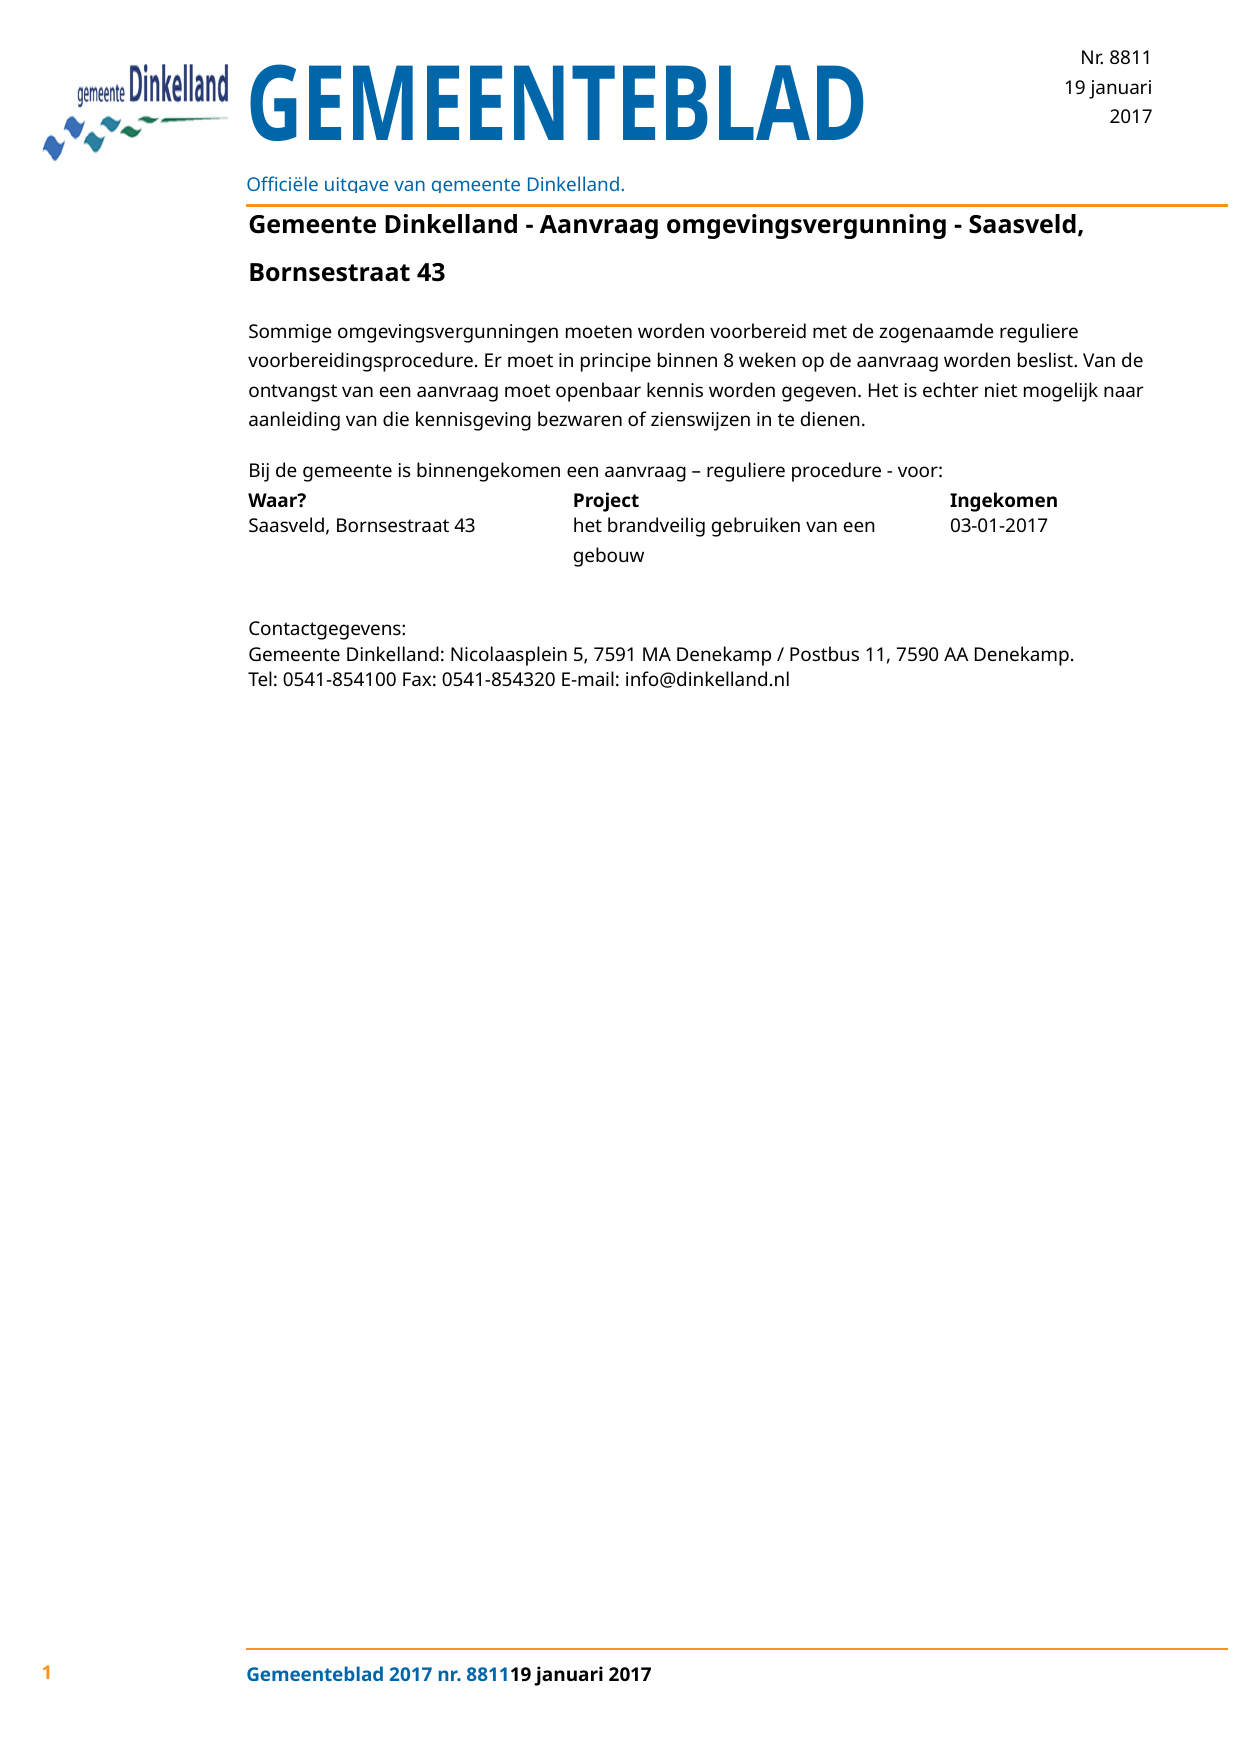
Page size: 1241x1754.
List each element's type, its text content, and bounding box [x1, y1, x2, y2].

text Bij de gemeente is binnengekomen een aanvraag – reguliere procedure - voor: [248, 457, 1152, 483]
table_cell het brandveilig gebruiken van een gebouw [573, 513, 950, 568]
table_header Ingekomen [950, 487, 1152, 512]
table_header Waar? [248, 487, 573, 512]
text Sommige omgevingsvergunningen moeten worden voorbereid met de zogenaamde reguliere voorbereidingsprocedure. Er moet in principe binnen 8 weken op de aanvraag worden beslist. Van de ontvangst van een aanvraag moet openbaar kennis worden gegeven. Het is echter niet mogelijk naar aanleiding van die kennisgeving bezwaren of zienswijzen in te dienen. [248, 318, 1152, 432]
text Contactgegevens: [248, 615, 1152, 641]
picture [41, 47, 231, 172]
table_cell 03-01-2017 [950, 513, 1152, 568]
table_header Project [573, 487, 950, 512]
text Gemeente Dinkelland - Aanvraag omgevingsvergunning - Saasveld, Bornsestraat 43 [248, 207, 1152, 288]
text Tel: 0541-854100 Fax: 0541-854320 E-mail: info@dinkelland.nl [248, 666, 1152, 692]
table_cell Saasveld, Bornsestraat 43 [248, 513, 573, 568]
text Gemeente Dinkelland: Nicolaasplein 5, 7591 MA Denekamp / Postbus 11, 7590 AA Denekamp. [248, 641, 1152, 666]
